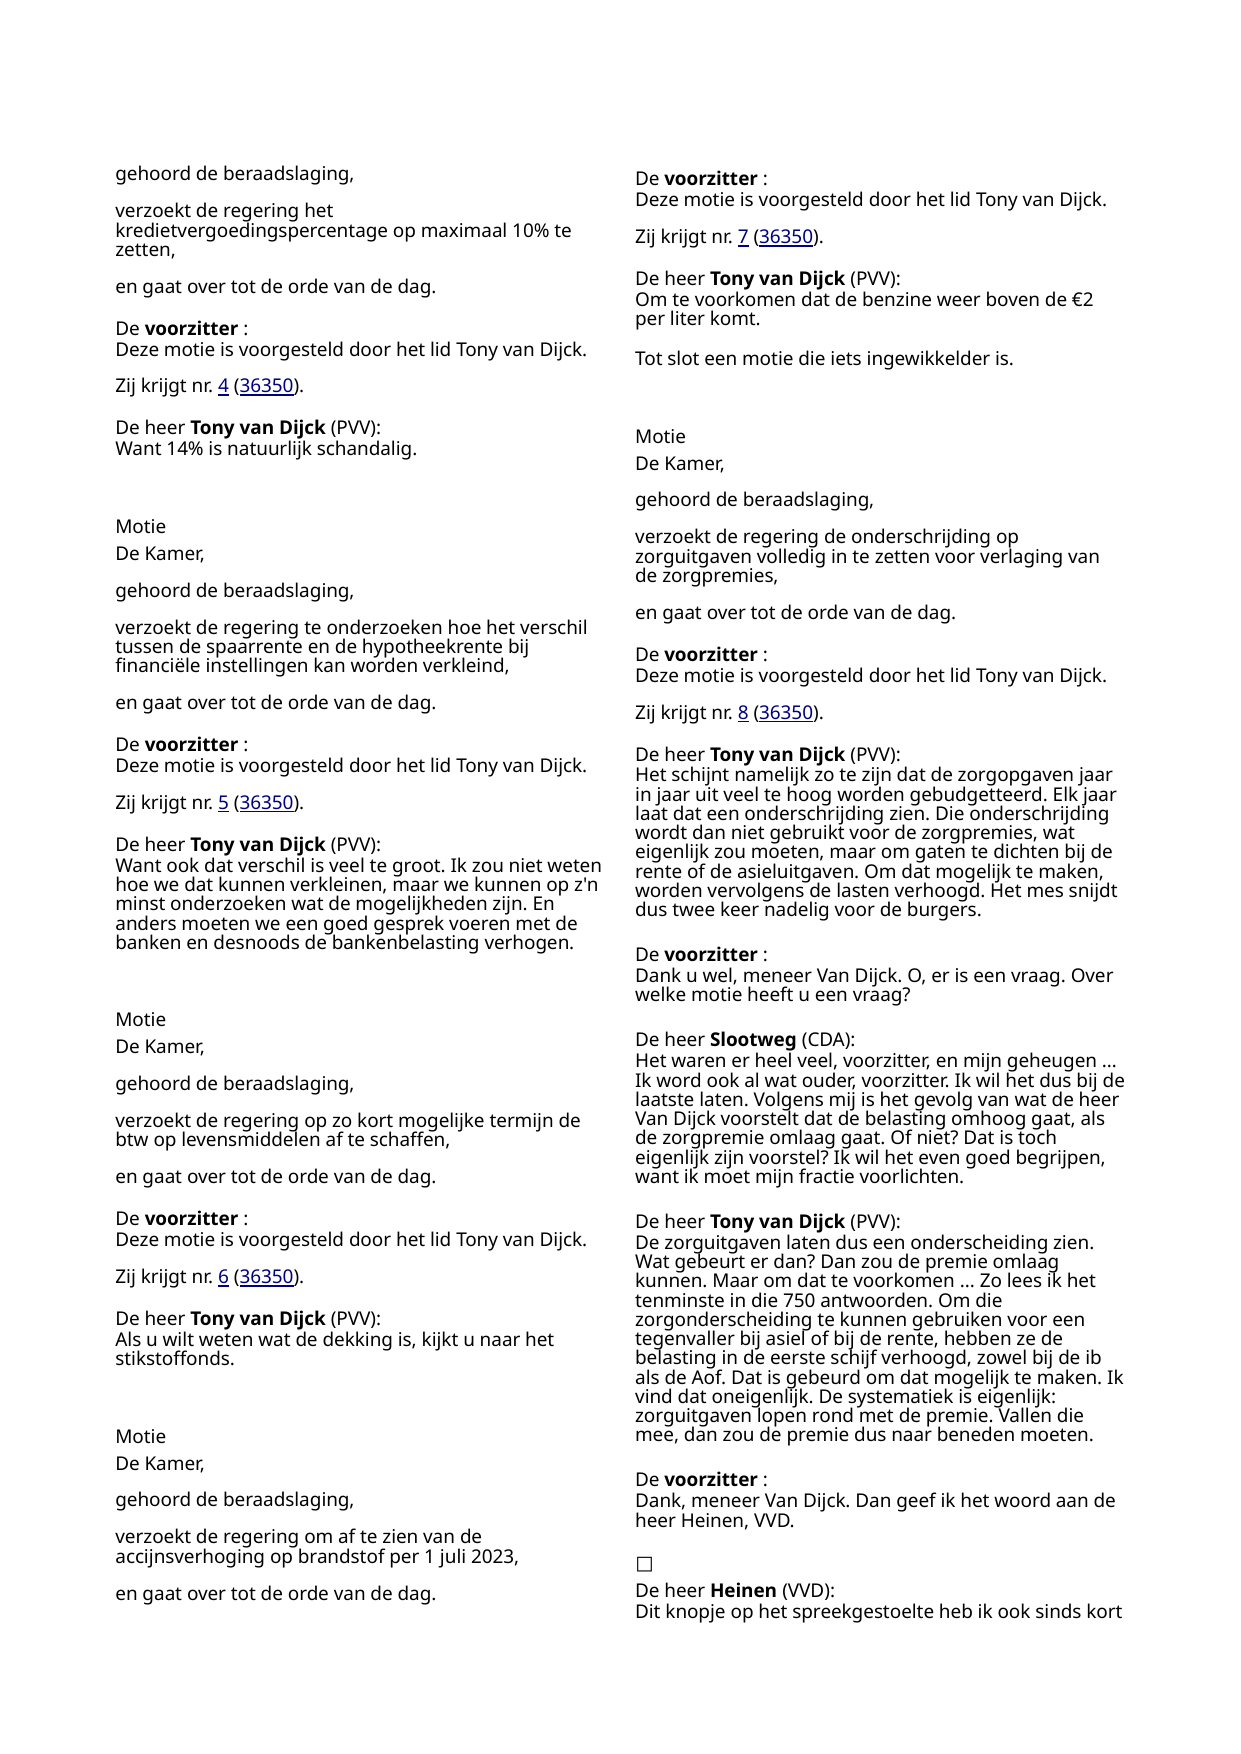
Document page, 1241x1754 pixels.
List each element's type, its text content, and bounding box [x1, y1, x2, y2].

text Want ook dat verschil is veel te groot. Ik zou niet weten hoe we dat kunnen verkleinen, maar we kunnen op z'n minst onderzoeken wat de mogelijkheden zijn. En anders moeten we een goed gesprek voeren met de banken en desnoods de bankenbelasting verhogen. [115, 857, 605, 953]
text Zij krijgt nr. 8 (36350). [635, 704, 1125, 723]
text en gaat over tot de orde van de dag. [115, 278, 605, 297]
text De heer Heinen (VVD): [635, 1577, 1125, 1603]
text De Kamer, [635, 454, 1125, 474]
text De voorzitter : [115, 1205, 605, 1231]
text De heer Tony van Dijck (PVV): [115, 831, 605, 857]
text De Kamer, [115, 1454, 605, 1474]
text De heer Tony van Dijck (PVV): [635, 741, 1125, 766]
text Zij krijgt nr. 7 (36350). [635, 228, 1125, 247]
text Zij krijgt nr. 5 (36350). [115, 794, 605, 813]
text verzoekt de regering op zo kort mogelijke termijn de btw op levensmiddelen af te schaffen, [115, 1112, 605, 1151]
text gehoord de beraadslaging, [115, 582, 605, 601]
text Het schijnt namelijk zo te zijn dat de zorgopgaven jaar in jaar uit veel te hoog worden gebudgetteerd. Elk jaar laat dat een onderschrijding zien. Die onderschrijding wordt dan niet gebruikt voor de zorgpremies, wat eigenlijk zou moeten, maar om gaten te dichten bij de rente of de asieluitgaven. Om dat mogelijk te maken, worden vervolgens de lasten verhoogd. Het mes snijdt dus twee keer nadelig voor de burgers. [635, 766, 1125, 921]
text verzoekt de regering te onderzoeken hoe het verschil tussen de spaarrente en de hypotheekrente bij financiële instellingen kan worden verkleind, [115, 619, 605, 676]
text Dank u wel, meneer Van Dijck. O, er is een vraag. Over welke motie heeft u een vraag? [635, 967, 1125, 1006]
text Om te voorkomen dat de benzine weer boven de €2 per liter komt. [635, 291, 1125, 329]
text verzoekt de regering de onderschrijding op zorguitgaven volledig in te zetten voor verlaging van de zorgpremies, [635, 528, 1125, 586]
text Dit knopje op het spreekgestoelte heb ik ook sinds kort [635, 1603, 1125, 1622]
text Zij krijgt nr. 6 (36350). [115, 1268, 605, 1287]
text De heer Tony van Dijck (PVV): [635, 1208, 1125, 1234]
text gehoord de beraadslaging, [115, 165, 605, 184]
text Het waren er heel veel, voorzitter, en mijn geheugen … Ik word ook al wat ouder, voorzitter. Ik wil het dus bij de laatste laten. Volgens mij is het gevolg van wat de heer Van Dijck voorstelt dat de belasting omhoog gaat, als de zorgpremie omlaag gaat. Of niet? Dat is toch eigenlijk zijn voorstel? Ik wil het even goed begrijpen, want ik moet mijn fractie voorlichten. [635, 1052, 1125, 1187]
text De heer Slootweg (CDA): [635, 1027, 1125, 1052]
text De heer Tony van Dijck (PVV): [115, 1305, 605, 1331]
text De voorzitter : [635, 641, 1125, 667]
text Dank, meneer Van Dijck. Dan geef ik het woord aan de heer Heinen, VVD. [635, 1492, 1125, 1531]
text gehoord de beraadslaging, [115, 1075, 605, 1094]
text Deze motie is voorgesteld door het lid Tony van Dijck. [115, 757, 605, 776]
text De voorzitter : [635, 165, 1125, 191]
text De heer Tony van Dijck (PVV): [115, 414, 605, 440]
text verzoekt de regering om af te zien van de accijnsverhoging op brandstof per 1 juli 2023, [115, 1528, 605, 1567]
text Motie [115, 1006, 605, 1032]
text De voorzitter : [115, 315, 605, 341]
text Zij krijgt nr. 4 (36350). [115, 377, 605, 397]
text Deze motie is voorgesteld door het lid Tony van Dijck. [635, 191, 1125, 210]
text Tot slot een motie die iets ingewikkelder is. [635, 350, 1125, 369]
text en gaat over tot de orde van de dag. [115, 1585, 605, 1604]
text Als u wilt weten wat de dekking is, kijkt u naar het stikstoffonds. [115, 1331, 605, 1369]
text gehoord de beraadslaging, [635, 491, 1125, 511]
text Deze motie is voorgesteld door het lid Tony van Dijck. [115, 341, 605, 360]
text De voorzitter : [635, 1467, 1125, 1492]
text en gaat over tot de orde van de dag. [115, 694, 605, 713]
text Motie [115, 513, 605, 539]
text Deze motie is voorgesteld door het lid Tony van Dijck. [115, 1231, 605, 1250]
text De zorguitgaven laten dus een onderscheiding zien. Wat gebeurt er dan? Dan zou de premie omlaag kunnen. Maar om dat te voorkomen ... Zo lees ik het tenminste in die 750 antwoorden. Om die zorgonderscheiding te kunnen gebruiken voor een tegenvaller bij asiel of bij de rente, hebben ze de belasting in de eerste schijf verhoogd, zowel bij de ib als de Aof. Dat is gebeurd om dat mogelijk te maken. Ik vind dat oneigenlijk. De systematiek is eigenlijk: zorguitgaven lopen rond met de premie. Vallen die mee, dan zou de premie dus naar beneden moeten. [635, 1234, 1125, 1446]
text Motie [635, 423, 1125, 448]
text Motie [115, 1423, 605, 1448]
text De voorzitter : [115, 731, 605, 757]
text en gaat over tot de orde van de dag. [635, 604, 1125, 623]
text verzoekt de regering het kredietvergoedingspercentage op maximaal 10% te zetten, [115, 202, 605, 260]
text De Kamer, [115, 1038, 605, 1057]
text De heer Tony van Dijck (PVV): [635, 265, 1125, 291]
text Deze motie is voorgesteld door het lid Tony van Dijck. [635, 667, 1125, 686]
text De voorzitter : [635, 941, 1125, 967]
text De Kamer, [115, 545, 605, 564]
text en gaat over tot de orde van de dag. [115, 1168, 605, 1188]
text ⬜ [635, 1552, 1125, 1577]
text Want 14% is natuurlijk schandalig. [115, 440, 605, 459]
text gehoord de beraadslaging, [115, 1491, 605, 1511]
